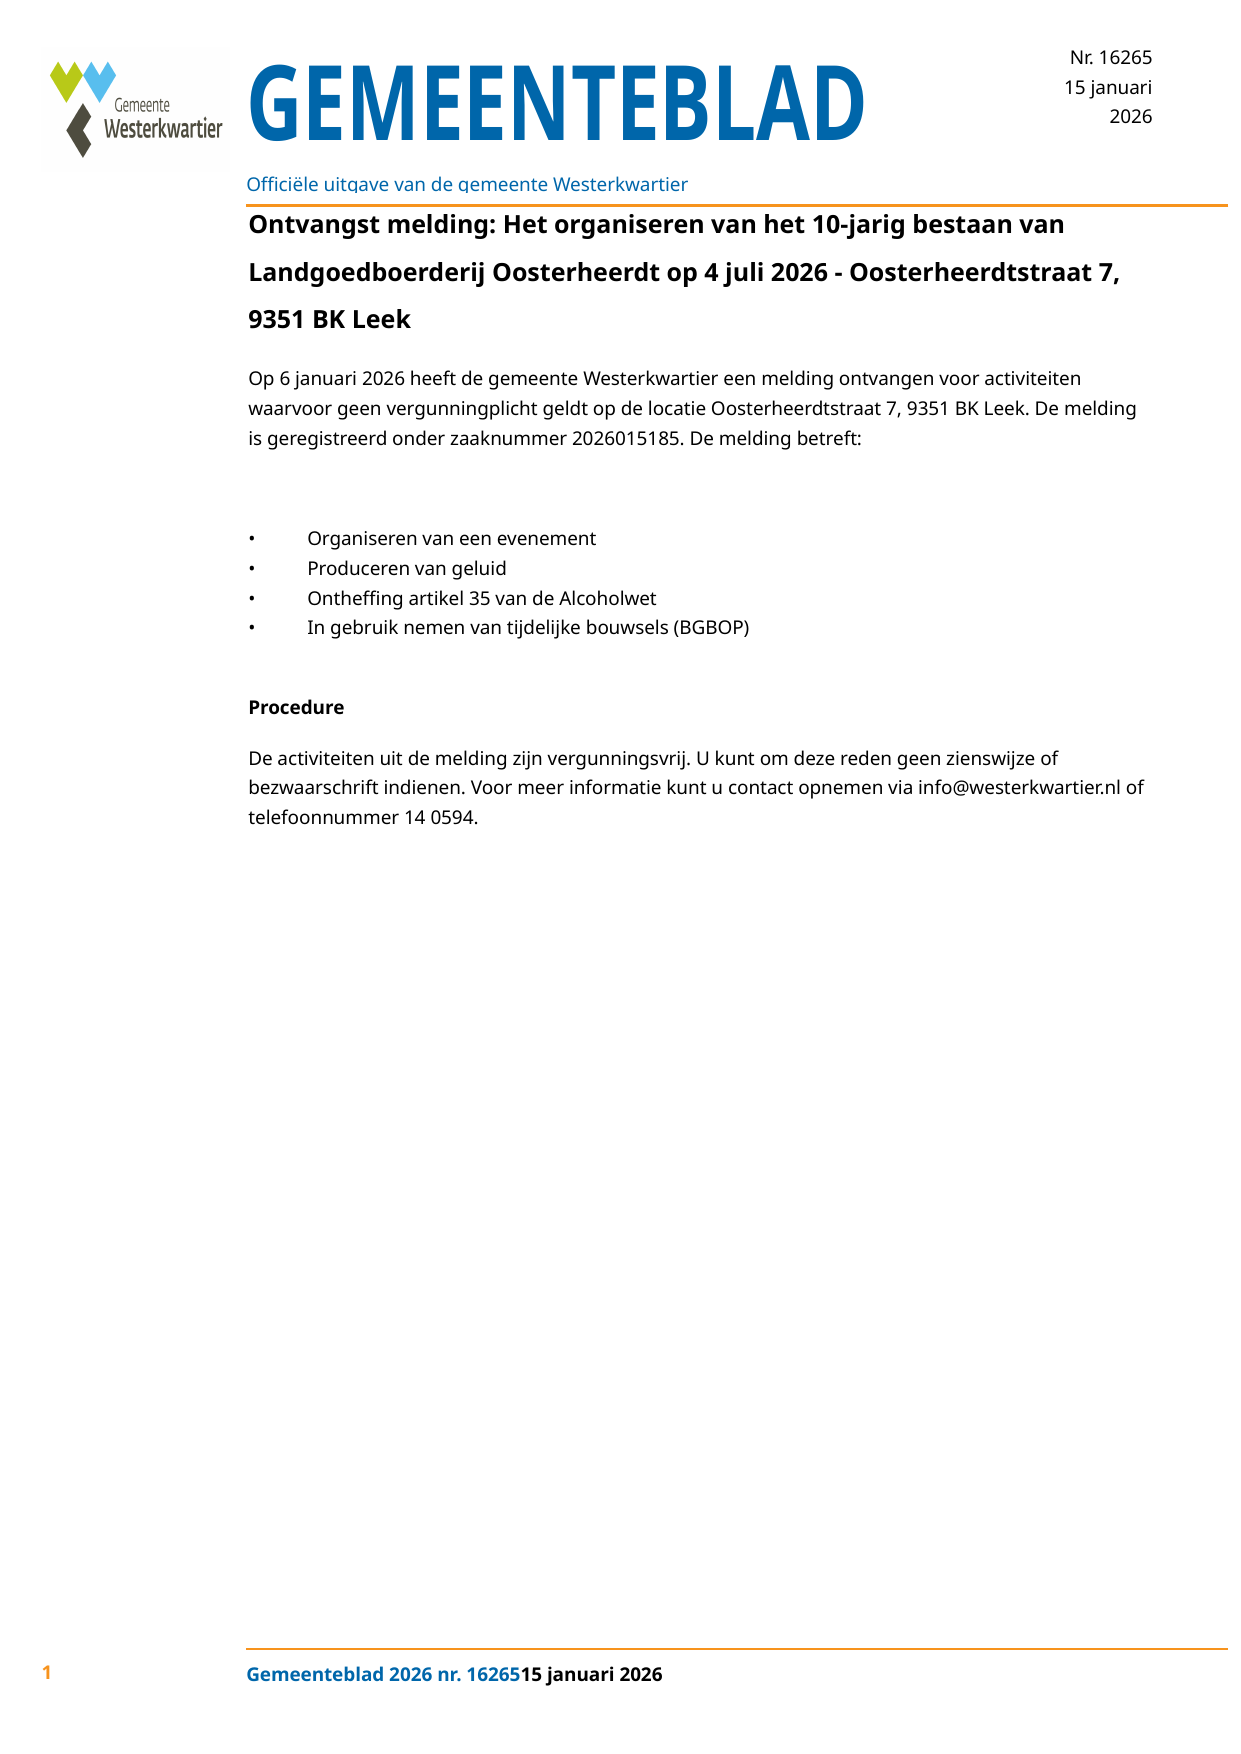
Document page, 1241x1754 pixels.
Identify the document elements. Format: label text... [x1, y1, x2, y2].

picture [41, 47, 231, 172]
text Op 6 januari 2026 heeft de gemeente Westerkwartier een melding ontvangen voor activiteiten waarvoor geen vergunningplicht geldt op de locatie Oosterheerdtstraat 7, 9351 BK Leek. De melding is geregistreerd onder zaaknummer 2026015185. De melding betreft: [248, 366, 1152, 450]
list In gebruik nemen van tijdelijke bouwsels (BGBOP) [248, 614, 1152, 640]
list Produceren van geluid [248, 555, 1152, 581]
text Ontvangst melding: Het organiseren van het 10-jarig bestaan van Landgoedboerderij Oosterheerdt op 4 juli 2026 - Oosterheerdtstraat 7, 9351 BK Leek [248, 207, 1152, 336]
list Ontheffing artikel 35 van de Alcoholwet [248, 585, 1152, 610]
text Procedure [248, 694, 1152, 720]
list Organiseren van een evenement [248, 526, 1152, 551]
text De activiteiten uit de melding zijn vergunningsvrij. U kunt om deze reden geen zienswijze of bezwaarschrift indienen. Voor meer informatie kunt u contact opnemen via info@westerkwartier.nl of telefoonnummer 14 0594. [248, 745, 1152, 829]
